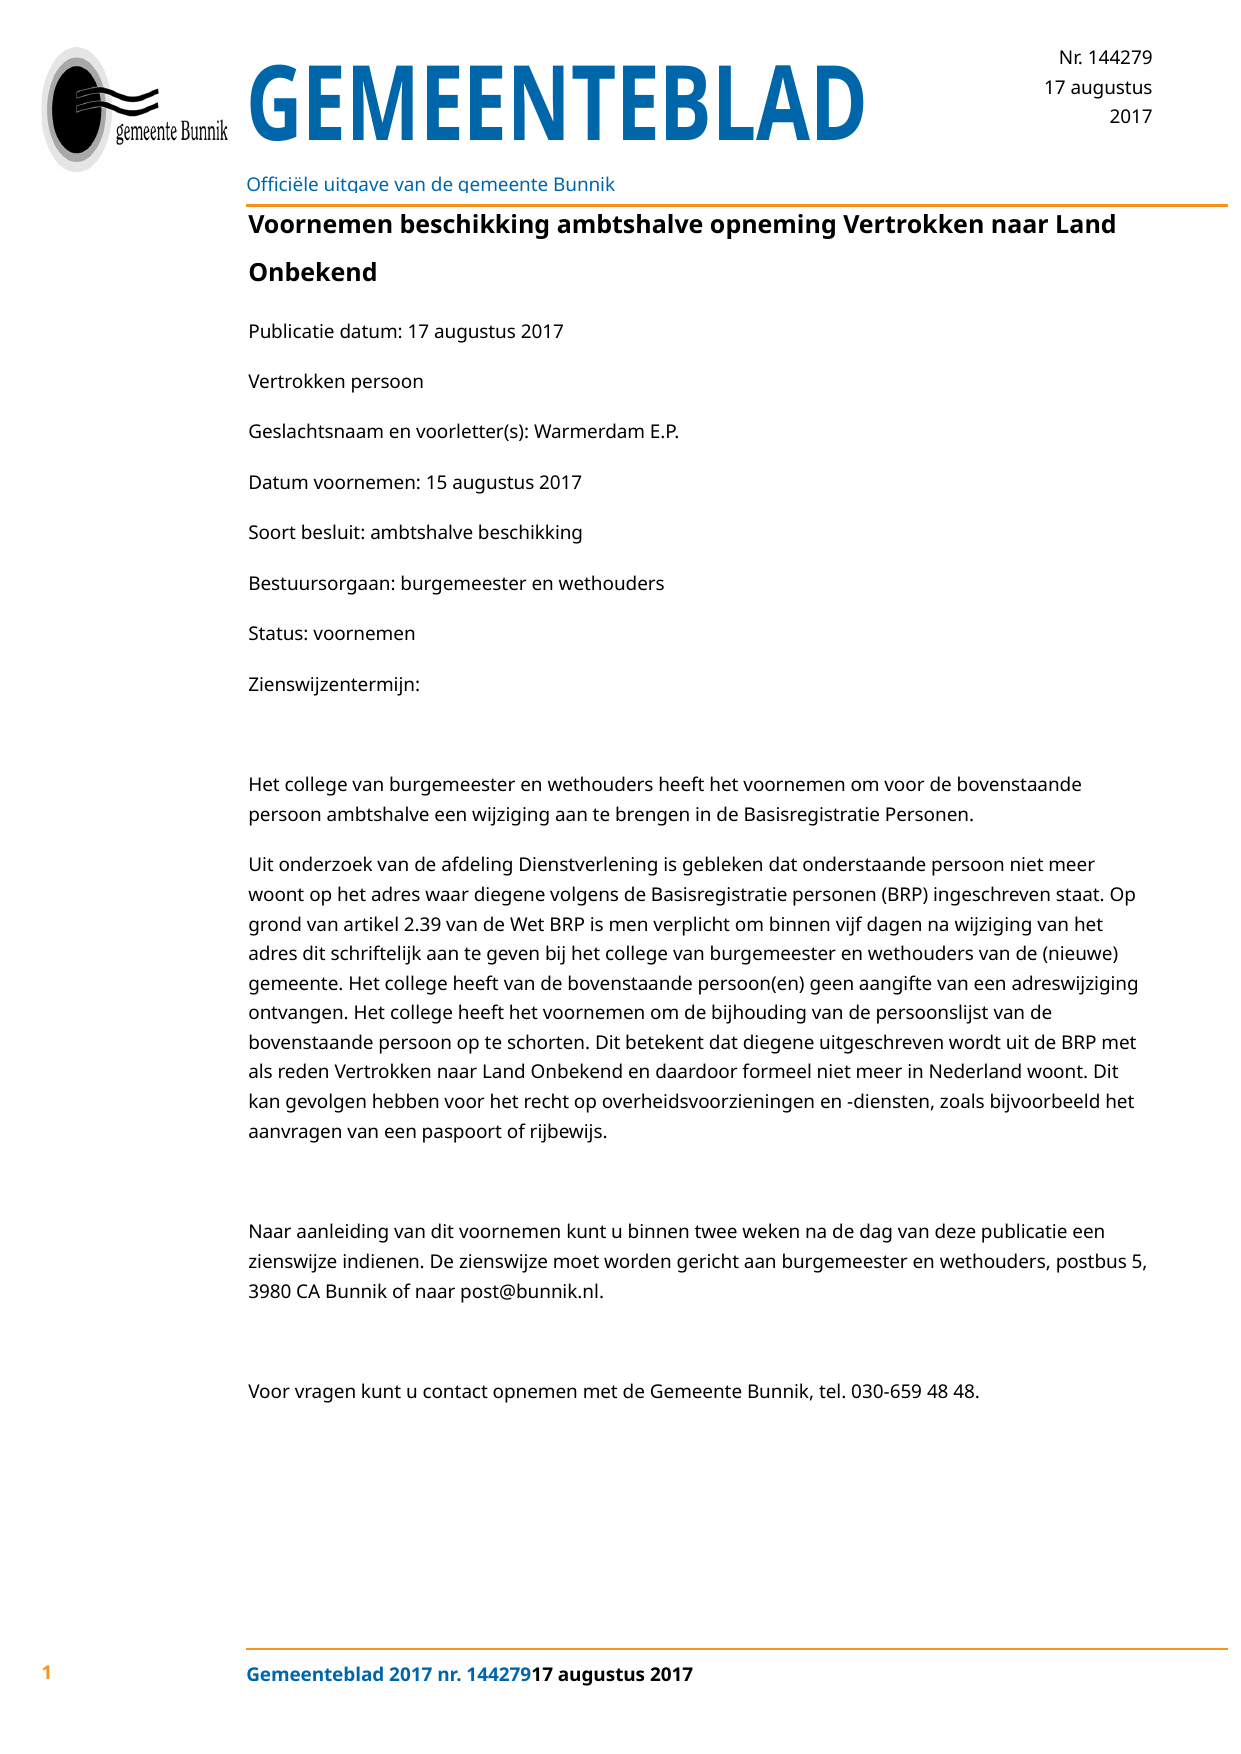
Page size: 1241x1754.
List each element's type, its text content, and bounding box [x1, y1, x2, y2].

text Voor vragen kunt u contact opnemen met de Gemeente Bunnik, tel. 030-659 48 48. [248, 1379, 1152, 1404]
text Status: voornemen [248, 620, 1152, 646]
text Voornemen beschikking ambtshalve opneming Vertrokken naar Land Onbekend [248, 207, 1152, 288]
text Het college van burgemeester en wethouders heeft het voornemen om voor de bovenstaande persoon ambtshalve een wijziging aan te brengen in de Basisregistratie Personen. [248, 772, 1152, 827]
text Datum voornemen: 15 augustus 2017 [248, 469, 1152, 495]
text Bestuursorgaan: burgemeester en wethouders [248, 570, 1152, 596]
text Naar aanleiding van dit voornemen kunt u binnen twee weken na de dag van deze publicatie een zienswijze indienen. De zienswijze moet worden gericht aan burgemeester en wethouders, postbus 5, 3980 CA Bunnik of naar post@bunnik.nl. [248, 1219, 1152, 1304]
picture [41, 47, 231, 172]
text Publicatie datum: 17 augustus 2017 [248, 318, 1152, 344]
text Uit onderzoek van de afdeling Dienstverlening is gebleken dat onderstaande persoon niet meer woont op het adres waar diegene volgens de Basisregistratie personen (BRP) ingeschreven staat. Op grond van artikel 2.39 van de Wet BRP is men verplicht om binnen vijf dagen na wijziging van het adres dit schriftelijk aan te geven bij het college van burgemeester en wethouders van de (nieuwe) gemeente. Het college heeft van de bovenstaande persoon(en) geen aangifte van een adreswijziging ontvangen. Het college heeft het voornemen om de bijhouding van de persoonslijst van de bovenstaande persoon op te schorten. Dit betekent dat diegene uitgeschreven wordt uit de BRP met als reden Vertrokken naar Land Onbekend en daardoor formeel niet meer in Nederland woont. Dit kan gevolgen hebben voor het recht op overheidsvoorzieningen en -diensten, zoals bijvoorbeeld het aanvragen van een paspoort of rijbewijs. [248, 852, 1152, 1144]
text Soort besluit: ambtshalve beschikking [248, 519, 1152, 545]
text Vertrokken persoon [248, 368, 1152, 394]
text Geslachtsnaam en voorletter(s): Warmerdam E.P. [248, 419, 1152, 444]
text Zienswijzentermijn: [248, 671, 1152, 697]
